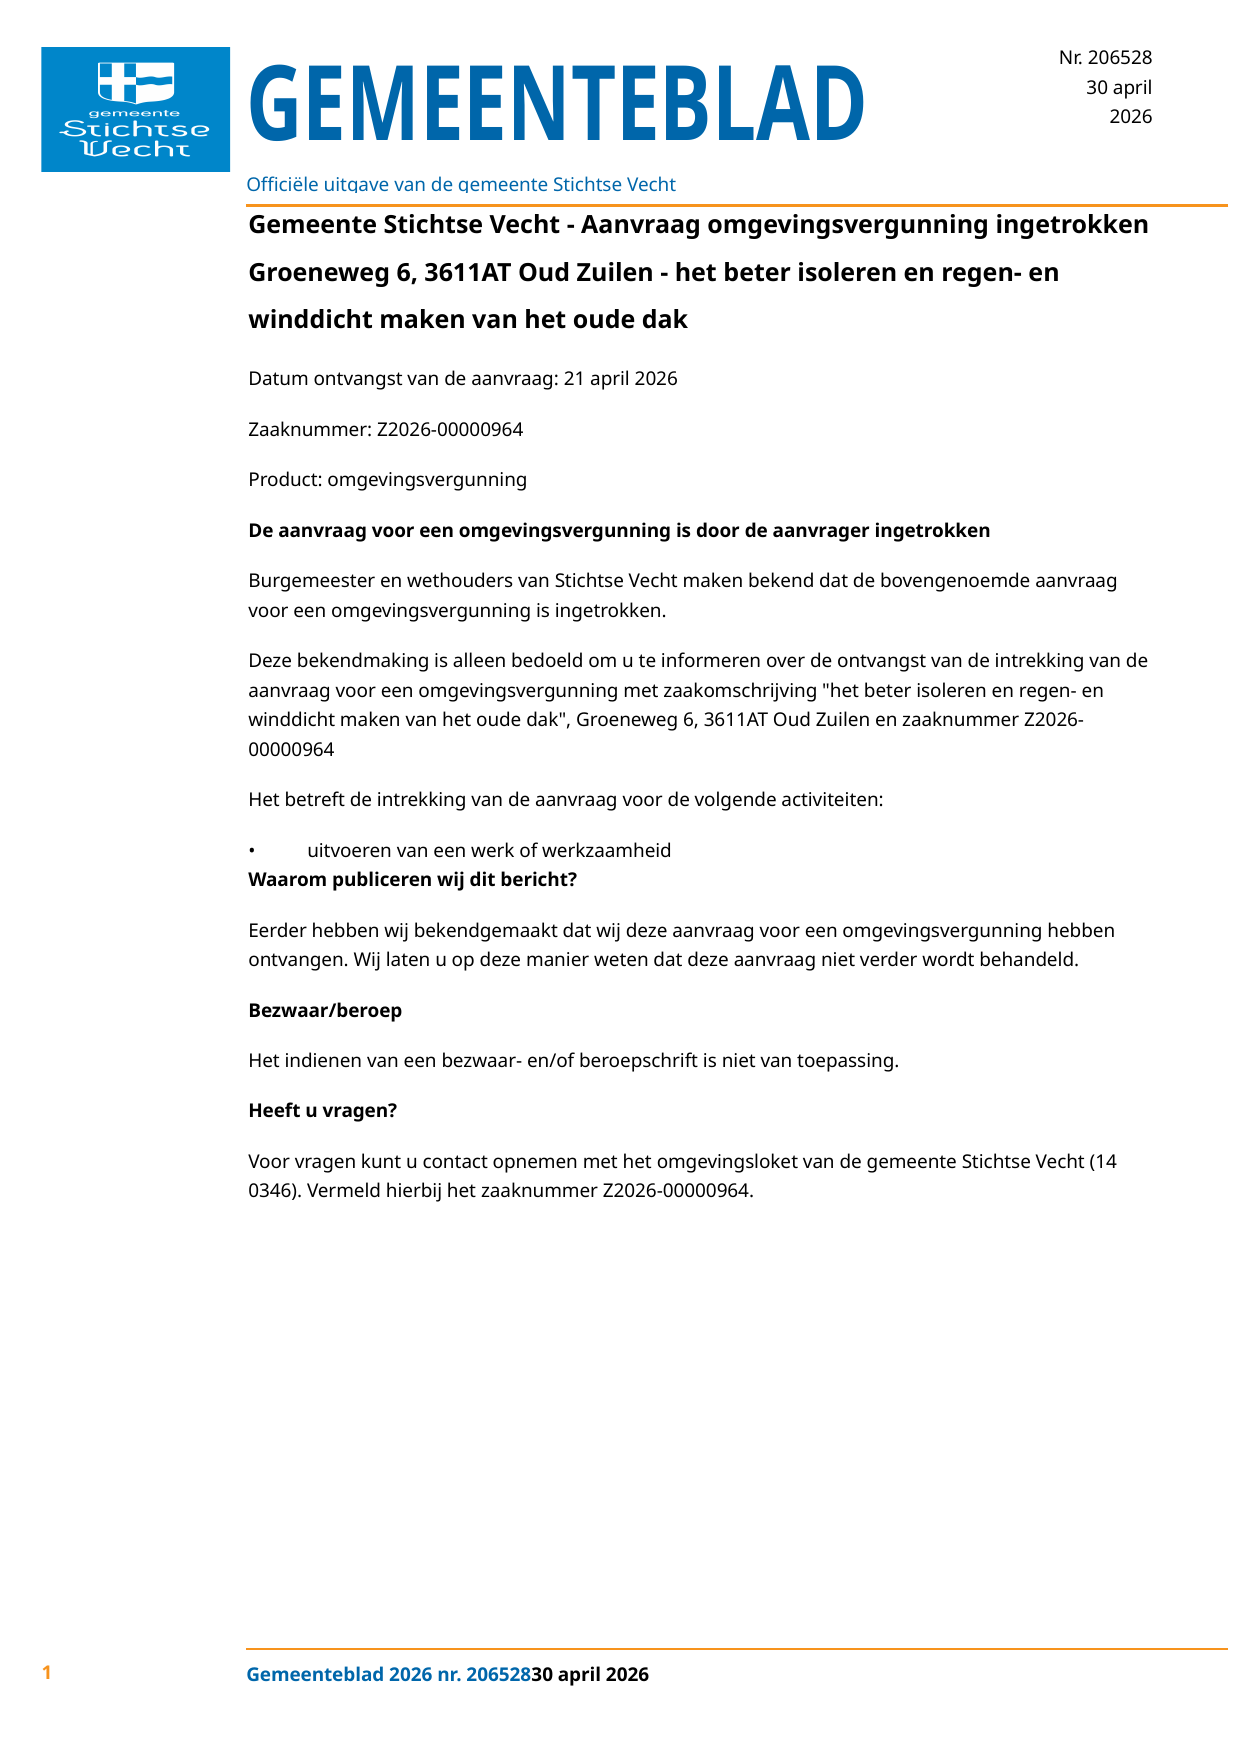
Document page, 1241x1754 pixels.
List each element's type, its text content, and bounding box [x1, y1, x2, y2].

text Voor vragen kunt u contact opnemen met het omgevingsloket van de gemeente Stichtse Vecht (14 0346). Vermeld hierbij het zaaknummer Z2026-00000964. [248, 1148, 1152, 1203]
picture [99, 63, 135, 101]
text De aanvraag voor een omgevingsvergunning is door de aanvrager ingetrokken [248, 517, 1152, 542]
text Het indienen van een bezwaar- en/of beroepschrift is niet van toepassing. [248, 1047, 1152, 1073]
text Zaaknummer: Z2026-00000964 [248, 416, 1152, 442]
text Heeft u vragen? [248, 1098, 1152, 1123]
picture [137, 63, 174, 103]
text Het betreft de intrekking van de aanvraag voor de volgende activiteiten: [248, 786, 1152, 812]
text Datum ontvangst van de aanvraag: 21 april 2026 [248, 366, 1152, 391]
list uitvoeren van een werk of werkzaamheid [248, 837, 1152, 862]
text Bezwaar/beroep [248, 997, 1152, 1022]
text Gemeente Stichtse Vecht - Aanvraag omgevingsvergunning ingetrokken Groeneweg 6, 3611AT Oud Zuilen - het beter isoleren en regen- en winddicht maken van het oude dak [248, 207, 1152, 336]
text Product: omgevingsvergunning [248, 466, 1152, 492]
text Deze bekendmaking is alleen bedoeld om u te informeren over de ontvangst van de intrekking van de aanvraag voor een omgevingsvergunning met zaakomschrijving "het beter isoleren en regen- en winddicht maken van het oude dak", Groeneweg 6, 3611AT Oud Zuilen en zaaknummer Z2026-00000964 [248, 647, 1152, 762]
text Burgemeester en wethouders van Stichtse Vecht maken bekend dat de bovengenoemde aanvraag voor een omgevingsvergunning is ingetrokken. [248, 567, 1152, 622]
text Eerder hebben wij bekendgemaakt dat wij deze aanvraag voor een omgevingsvergunning hebben ontvangen. Wij laten u op deze manier weten dat deze aanvraag niet verder wordt behandeld. [248, 917, 1152, 972]
text Waarom publiceren wij dit bericht? [248, 866, 1152, 892]
